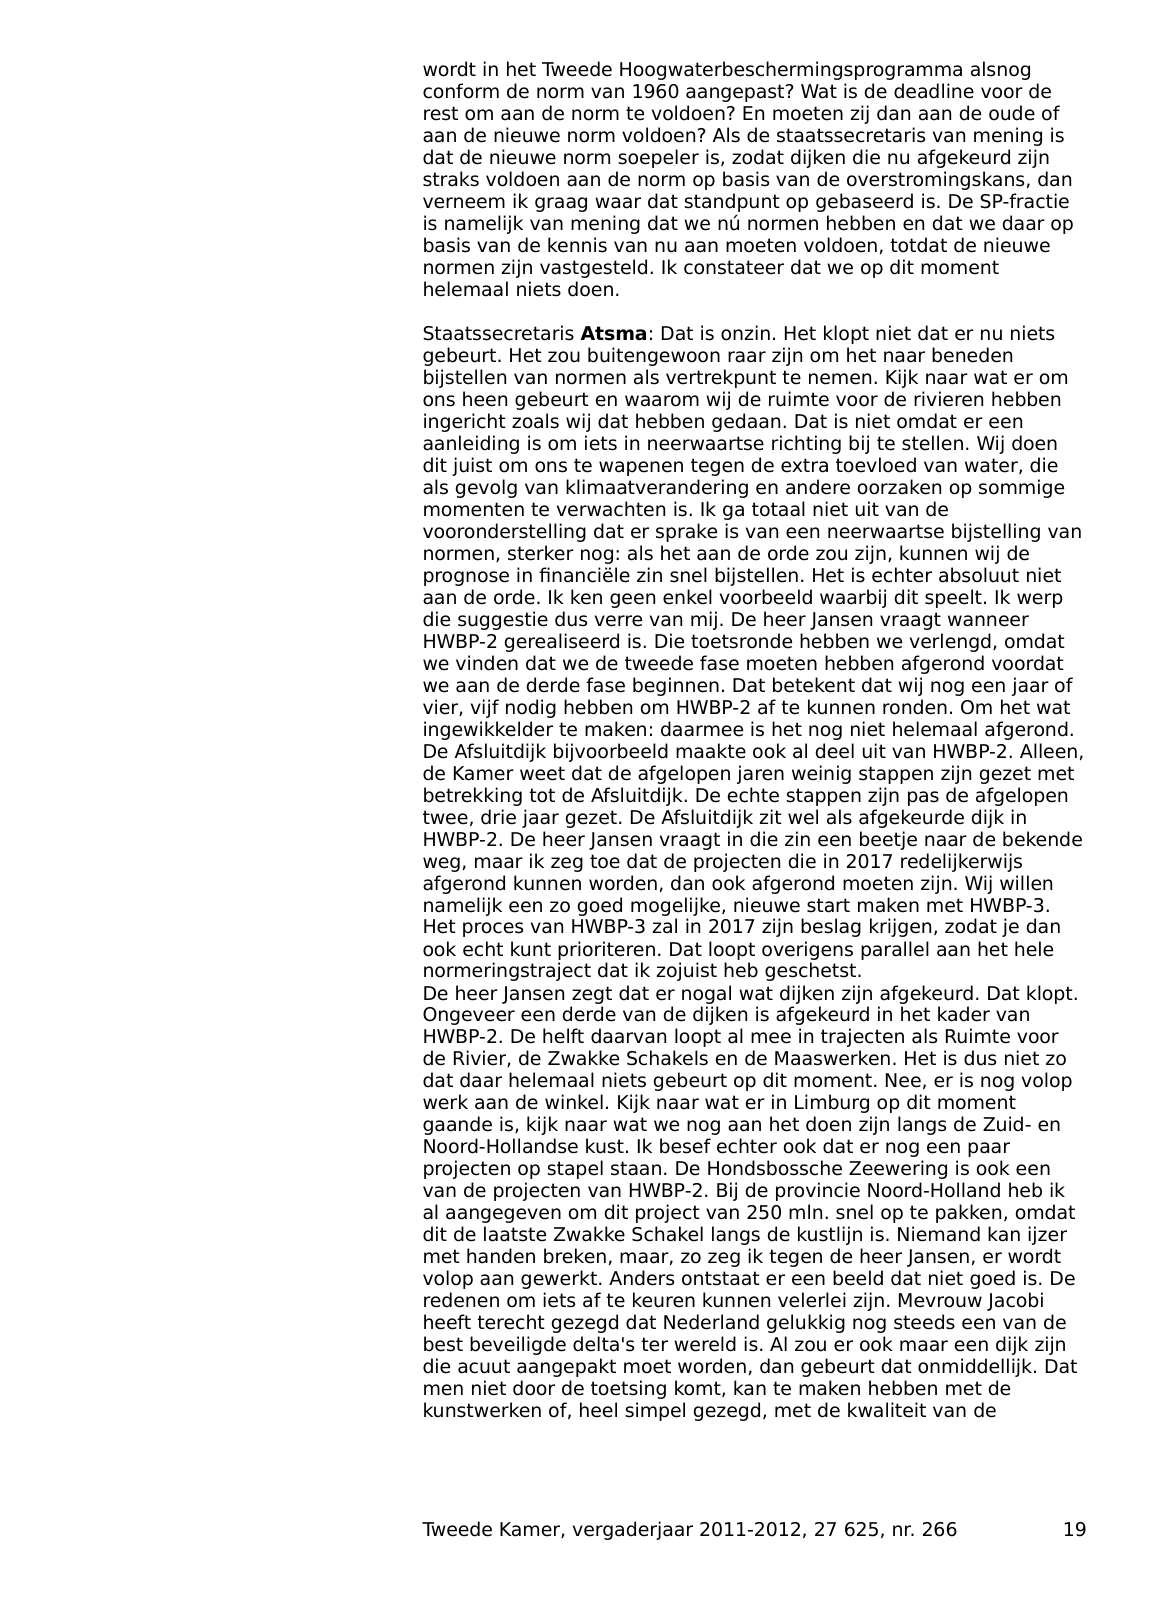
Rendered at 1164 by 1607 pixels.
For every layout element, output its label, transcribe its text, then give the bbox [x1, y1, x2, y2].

text De heer Jansen zegt dat er nogal wat dijken zijn afgekeurd. Dat klopt. Ongeveer een derde van de dijken is afgekeurd in het kader van HWBP-2. De helft daarvan loopt al mee in trajecten als Ruimte voor de Rivier, de Zwakke Schakels en de Maaswerken. Het is dus niet zo dat daar helemaal niets gebeurt op dit moment. Nee, er is nog volop werk aan de winkel. Kijk naar wat er in Limburg op dit moment gaande is, kijk naar wat we nog aan het doen zijn langs de Zuid- en Noord-Hollandse kust. Ik besef echter ook dat er nog een paar projecten op stapel staan. De Hondsbossche Zeewering is ook een van de projecten van HWBP-2. Bij de provincie Noord-Holland heb ik al aangegeven om dit project van 250 mln. snel op te pakken, omdat dit de laatste Zwakke Schakel langs de kustlijn is. Niemand kan ijzer met handen breken, maar, zo zeg ik tegen de heer Jansen, er wordt volop aan gewerkt. Anders ontstaat er een beeld dat niet goed is. De redenen om iets af te keuren kunnen velerlei zijn. Mevrouw Jacobi heeft terecht gezegd dat Nederland gelukkig nog steeds een van de best beveiligde delta's ter wereld is. Al zou er ook maar een dijk zijn die acuut aangepakt moet worden, dan gebeurt dat onmiddellijk. Dat men niet door de toetsing komt, kan te maken hebben met de kunstwerken of, heel simpel gezegd, met de kwaliteit van de [422, 982, 1087, 1422]
text Staatssecretaris Atsma: Dat is onzin. Het klopt niet dat er nu niets gebeurt. Het zou buitengewoon raar zijn om het naar beneden bijstellen van normen als vertrekpunt te nemen. Kijk naar wat er om ons heen gebeurt en waarom wij de ruimte voor de rivieren hebben ingericht zoals wij dat hebben gedaan. Dat is niet omdat er een aanleiding is om iets in neerwaartse richting bij te stellen. Wij doen dit juist om ons te wapenen tegen de extra toevloed van water, die als gevolg van klimaatverandering en andere oorzaken op sommige momenten te verwachten is. Ik ga totaal niet uit van de vooronderstelling dat er sprake is van een neerwaartse bijstelling van normen, sterker nog: als het aan de orde zou zijn, kunnen wij de prognose in financiële zin snel bijstellen. Het is echter absoluut niet aan de orde. Ik ken geen enkel voorbeeld waarbij dit speelt. Ik werp die suggestie dus verre van mij. De heer Jansen vraagt wanneer HWBP-2 gerealiseerd is. Die toetsronde hebben we verlengd, omdat we vinden dat we de tweede fase moeten hebben afgerond voordat we aan de derde fase beginnen. Dat betekent dat wij nog een jaar of vier, vijf nodig hebben om HWBP-2 af te kunnen ronden. Om het wat ingewikkelder te maken: daarmee is het nog niet helemaal afgerond. De Afsluitdijk bijvoorbeeld maakte ook al deel uit van HWBP-2. Alleen, de Kamer weet dat de afgelopen jaren weinig stappen zijn gezet met betrekking tot de Afsluitdijk. De echte stappen zijn pas de afgelopen twee, drie jaar gezet. De Afsluitdijk zit wel als afgekeurde dijk in HWBP-2. De heer Jansen vraagt in die zin een beetje naar de bekende weg, maar ik zeg toe dat de projecten die in 2017 redelijkerwijs afgerond kunnen worden, dan ook afgerond moeten zijn. Wij willen namelijk een zo goed mogelijke, nieuwe start maken met HWBP-3. Het proces van HWBP-3 zal in 2017 zijn beslag krijgen, zodat je dan ook echt kunt prioriteren. Dat loopt overigens parallel aan het hele normeringstraject dat ik zojuist heb geschetst. [422, 323, 1087, 982]
text wordt in het Tweede Hoogwaterbeschermingsprogramma alsnog conform de norm van 1960 aangepast? Wat is de deadline voor de rest om aan de norm te voldoen? En moeten zij dan aan de oude of aan de nieuwe norm voldoen? Als de staatssecretaris van mening is dat de nieuwe norm soepeler is, zodat dijken die nu afgekeurd zijn straks voldoen aan de norm op basis van de overstromingskans, dan verneem ik graag waar dat standpunt op gebaseerd is. De SP-fractie is namelijk van mening dat we nú normen hebben en dat we daar op basis van de kennis van nu aan moeten voldoen, totdat de nieuwe normen zijn vastgesteld. Ik constateer dat we op dit moment helemaal niets doen. [422, 59, 1087, 301]
